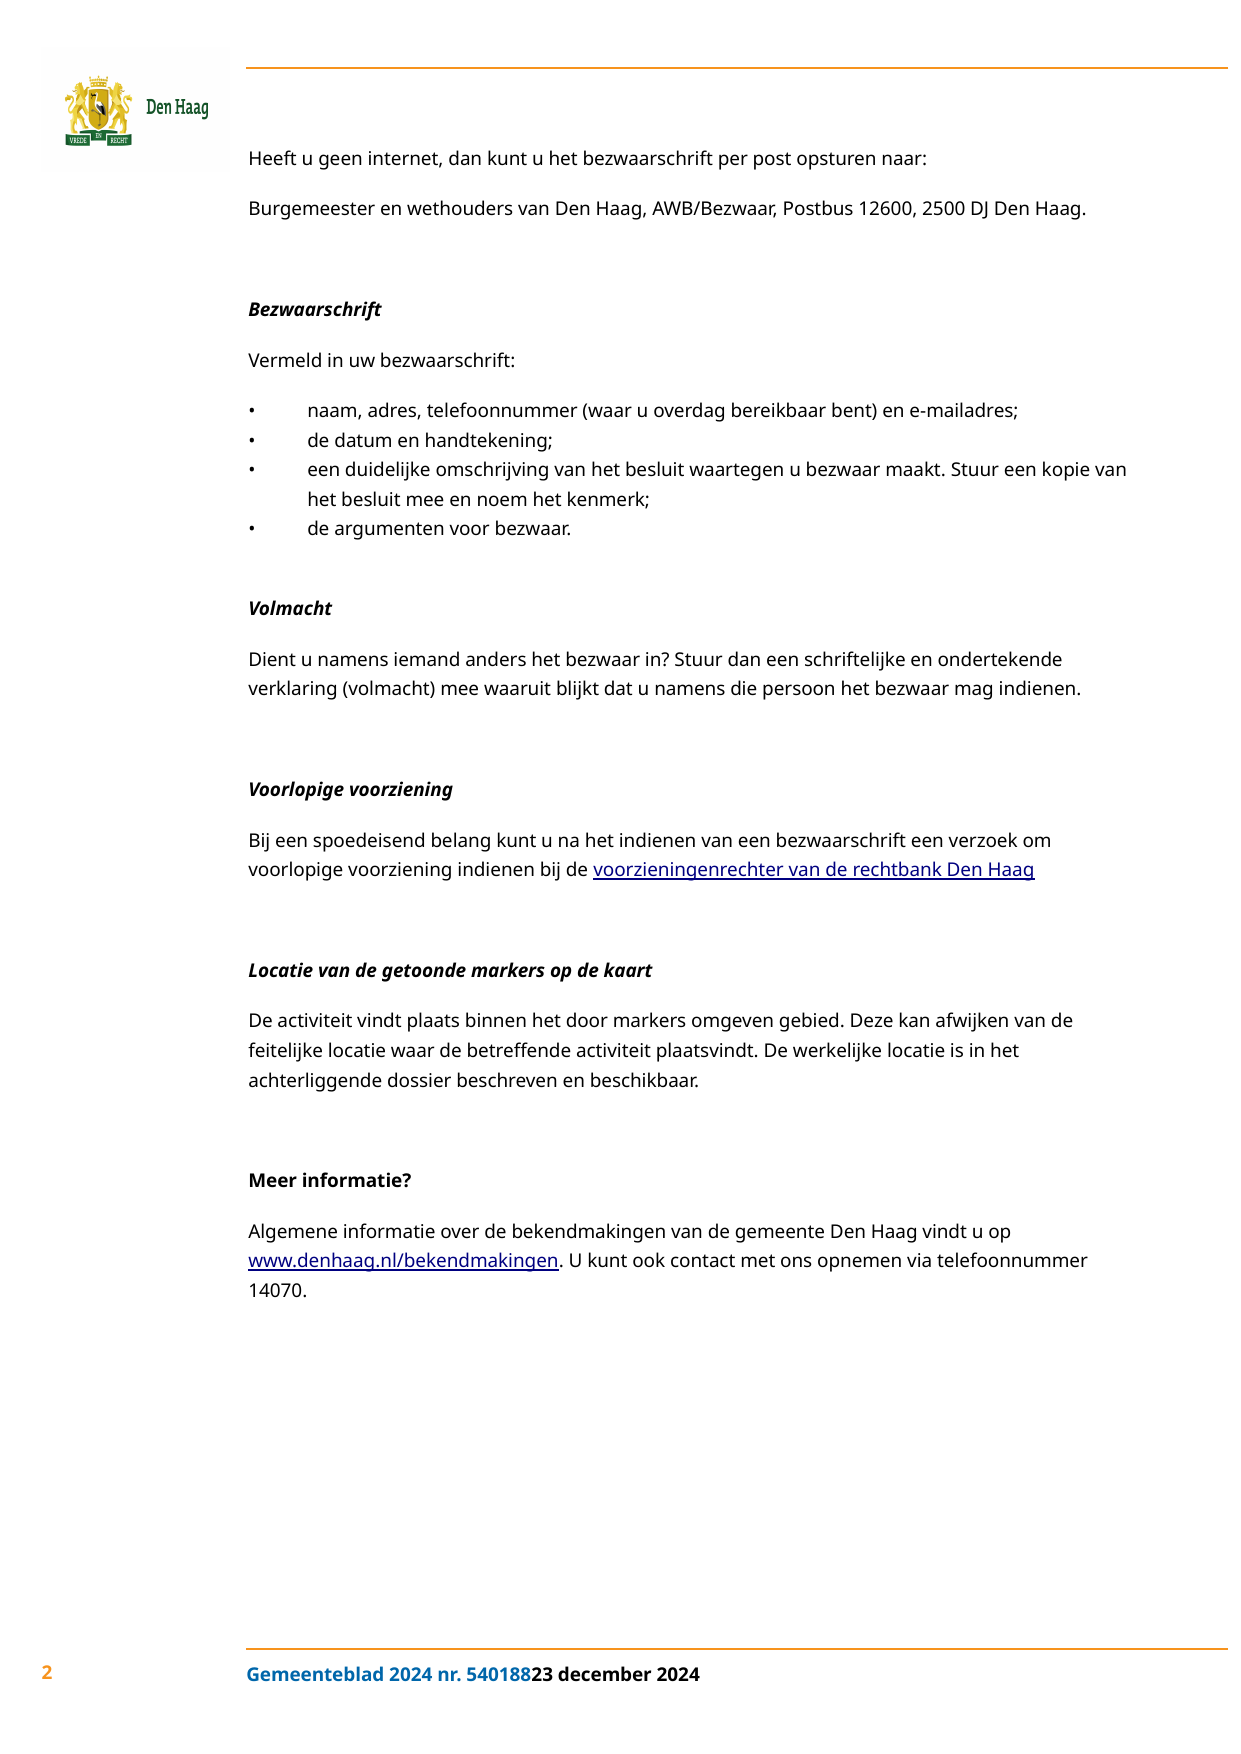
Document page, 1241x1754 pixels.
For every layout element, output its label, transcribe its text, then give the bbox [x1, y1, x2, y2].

text Voorlopige voorziening [248, 776, 1152, 802]
list de datum en handtekening; [248, 427, 1152, 453]
text Meer informatie? [248, 1168, 1152, 1193]
text Algemene informatie over de bekendmakingen van de gemeente Den Haag vindt u op www.denhaag.nl/bekendmakingen. U kunt ook contact met ons opnemen via telefoonnummer 14070. [248, 1218, 1152, 1303]
text Bezwaarschrift [248, 296, 1152, 322]
picture [41, 47, 231, 172]
text Locatie van de getoonde markers op de kaart [248, 957, 1152, 983]
text Heeft u geen internet, dan kunt u het bezwaarschrift per post opsturen naar: [248, 145, 1152, 171]
text Vermeld in uw bezwaarschrift: [248, 347, 1152, 373]
text De activiteit vindt plaats binnen het door markers omgeven gebied. Deze kan afwijken van de feitelijke locatie waar de betreffende activiteit plaatsvindt. De werkelijke locatie is in het achterliggende dossier beschreven en beschikbaar. [248, 1008, 1152, 1093]
text Burgemeester en wethouders van Den Haag, AWB/Bezwaar, Postbus 12600, 2500 DJ Den Haag. [248, 196, 1152, 221]
list naam, adres, telefoonnummer (waar u overdag bereikbaar bent) en e-mailadres; [248, 397, 1152, 423]
text Dient u namens iemand anders het bezwaar in? Stuur dan een schriftelijke en ondertekende verklaring (volmacht) mee waaruit blijkt dat u namens die persoon het bezwaar mag indienen. [248, 646, 1152, 701]
text Volmacht [248, 596, 1152, 621]
text Bij een spoedeisend belang kunt u na het indienen van een bezwaarschrift een verzoek om voorlopige voorziening indienen bij de voorzieningenrechter van de rechtbank Den Haag [248, 827, 1152, 882]
list de argumenten voor bezwaar. [248, 516, 1152, 541]
list een duidelijke omschrijving van het besluit waartegen u bezwaar maakt. Stuur een kopie van het besluit mee en noem het kenmerk; [248, 456, 1152, 512]
